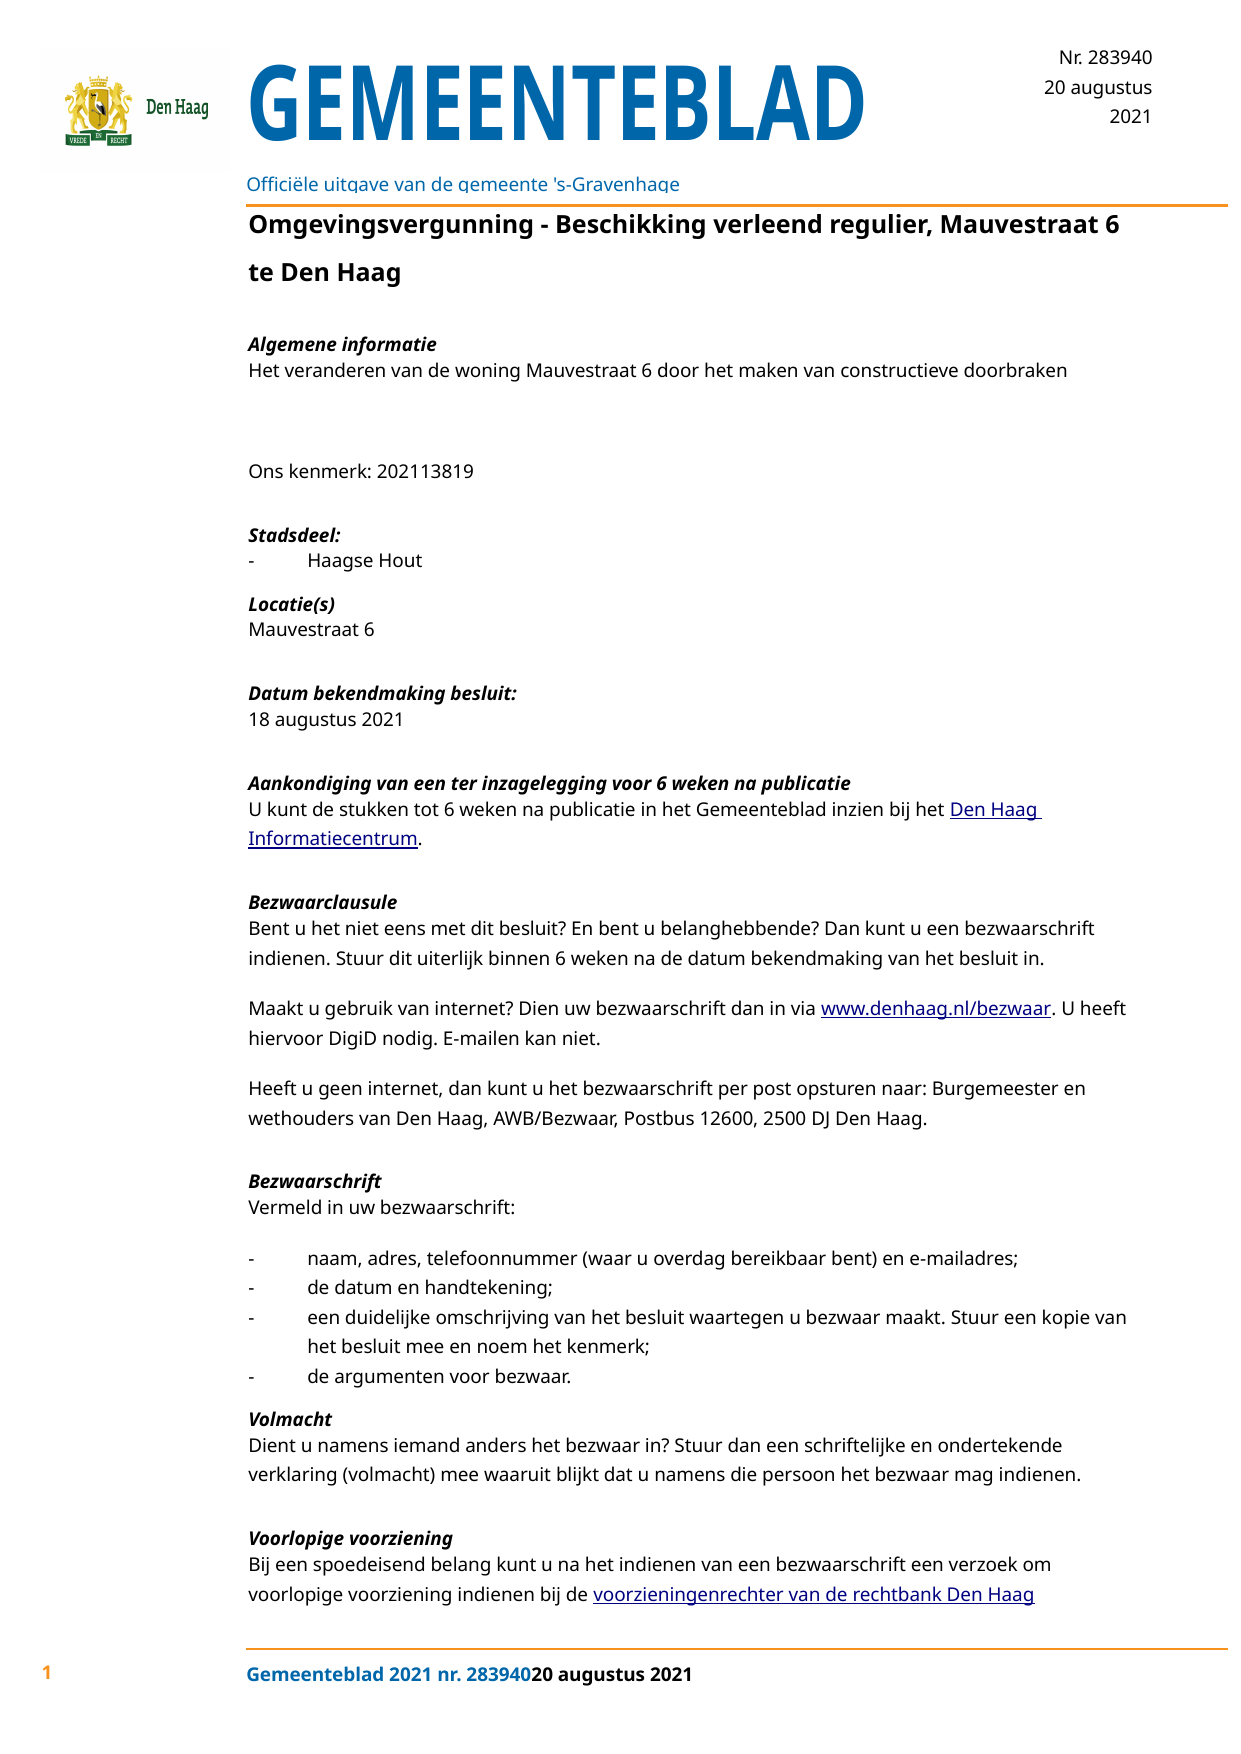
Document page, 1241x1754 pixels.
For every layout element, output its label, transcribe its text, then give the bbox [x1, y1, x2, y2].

picture [41, 47, 231, 172]
text Volmacht [248, 1406, 1152, 1432]
text Aankondiging van een ter inzagelegging voor 6 weken na publicatie [248, 770, 1152, 796]
text Bent u het niet eens met dit besluit? En bent u belanghebbende? Dan kunt u een bezwaarschrift indienen. Stuur dit uiterlijk binnen 6 weken na de datum bekendmaking van het besluit in. [248, 915, 1152, 971]
text U kunt de stukken tot 6 weken na publicatie in het Gemeenteblad inzien bij het Den Haag Informatiecentrum. [248, 796, 1152, 851]
list de argumenten voor bezwaar. [248, 1363, 1152, 1389]
text 18 augustus 2021 [248, 706, 1152, 732]
text Bij een spoedeisend belang kunt u na het indienen van een bezwaarschrift een verzoek om voorlopige voorziening indienen bij de voorzieningenrechter van de rechtbank Den Haag [248, 1551, 1152, 1607]
text Voorlopige voorziening [248, 1526, 1152, 1551]
text Vermeld in uw bezwaarschrift: [248, 1194, 1152, 1220]
text Omgevingsvergunning - Beschikking verleend regulier, Mauvestraat 6 te Den Haag [248, 207, 1152, 288]
text Locatie(s) [248, 591, 1152, 617]
list Haagse Hout [248, 548, 1152, 573]
text Ons kenmerk: 202113819 [248, 458, 1152, 484]
text Heeft u geen internet, dan kunt u het bezwaarschrift per post opsturen naar: Burgemeester en wethouders van Den Haag, AWB/Bezwaar, Postbus 12600, 2500 DJ Den Haag. [248, 1075, 1152, 1131]
text Dient u namens iemand anders het bezwaar in? Stuur dan een schriftelijke en ondertekende verklaring (volmacht) mee waaruit blijkt dat u namens die persoon het bezwaar mag indienen. [248, 1432, 1152, 1487]
text Stadsdeel: [248, 522, 1152, 548]
list naam, adres, telefoonnummer (waar u overdag bereikbaar bent) en e-mailadres; [248, 1245, 1152, 1271]
text Maakt u gebruik van internet? Dien uw bezwaarschrift dan in via www.denhaag.nl/bezwaar. U heeft hiervoor DigiD nodig. E-mailen kan niet. [248, 995, 1152, 1051]
text Bezwaarschrift [248, 1169, 1152, 1194]
text Datum bekendmaking besluit: [248, 681, 1152, 706]
text Het veranderen van de woning Mauvestraat 6 door het maken van constructieve doorbraken [248, 357, 1152, 383]
text Algemene informatie [248, 331, 1152, 357]
list de datum en handtekening; [248, 1274, 1152, 1300]
text Bezwaarclausule [248, 889, 1152, 915]
text Mauvestraat 6 [248, 617, 1152, 642]
list een duidelijke omschrijving van het besluit waartegen u bezwaar maakt. Stuur een kopie van het besluit mee en noem het kenmerk; [248, 1304, 1152, 1359]
